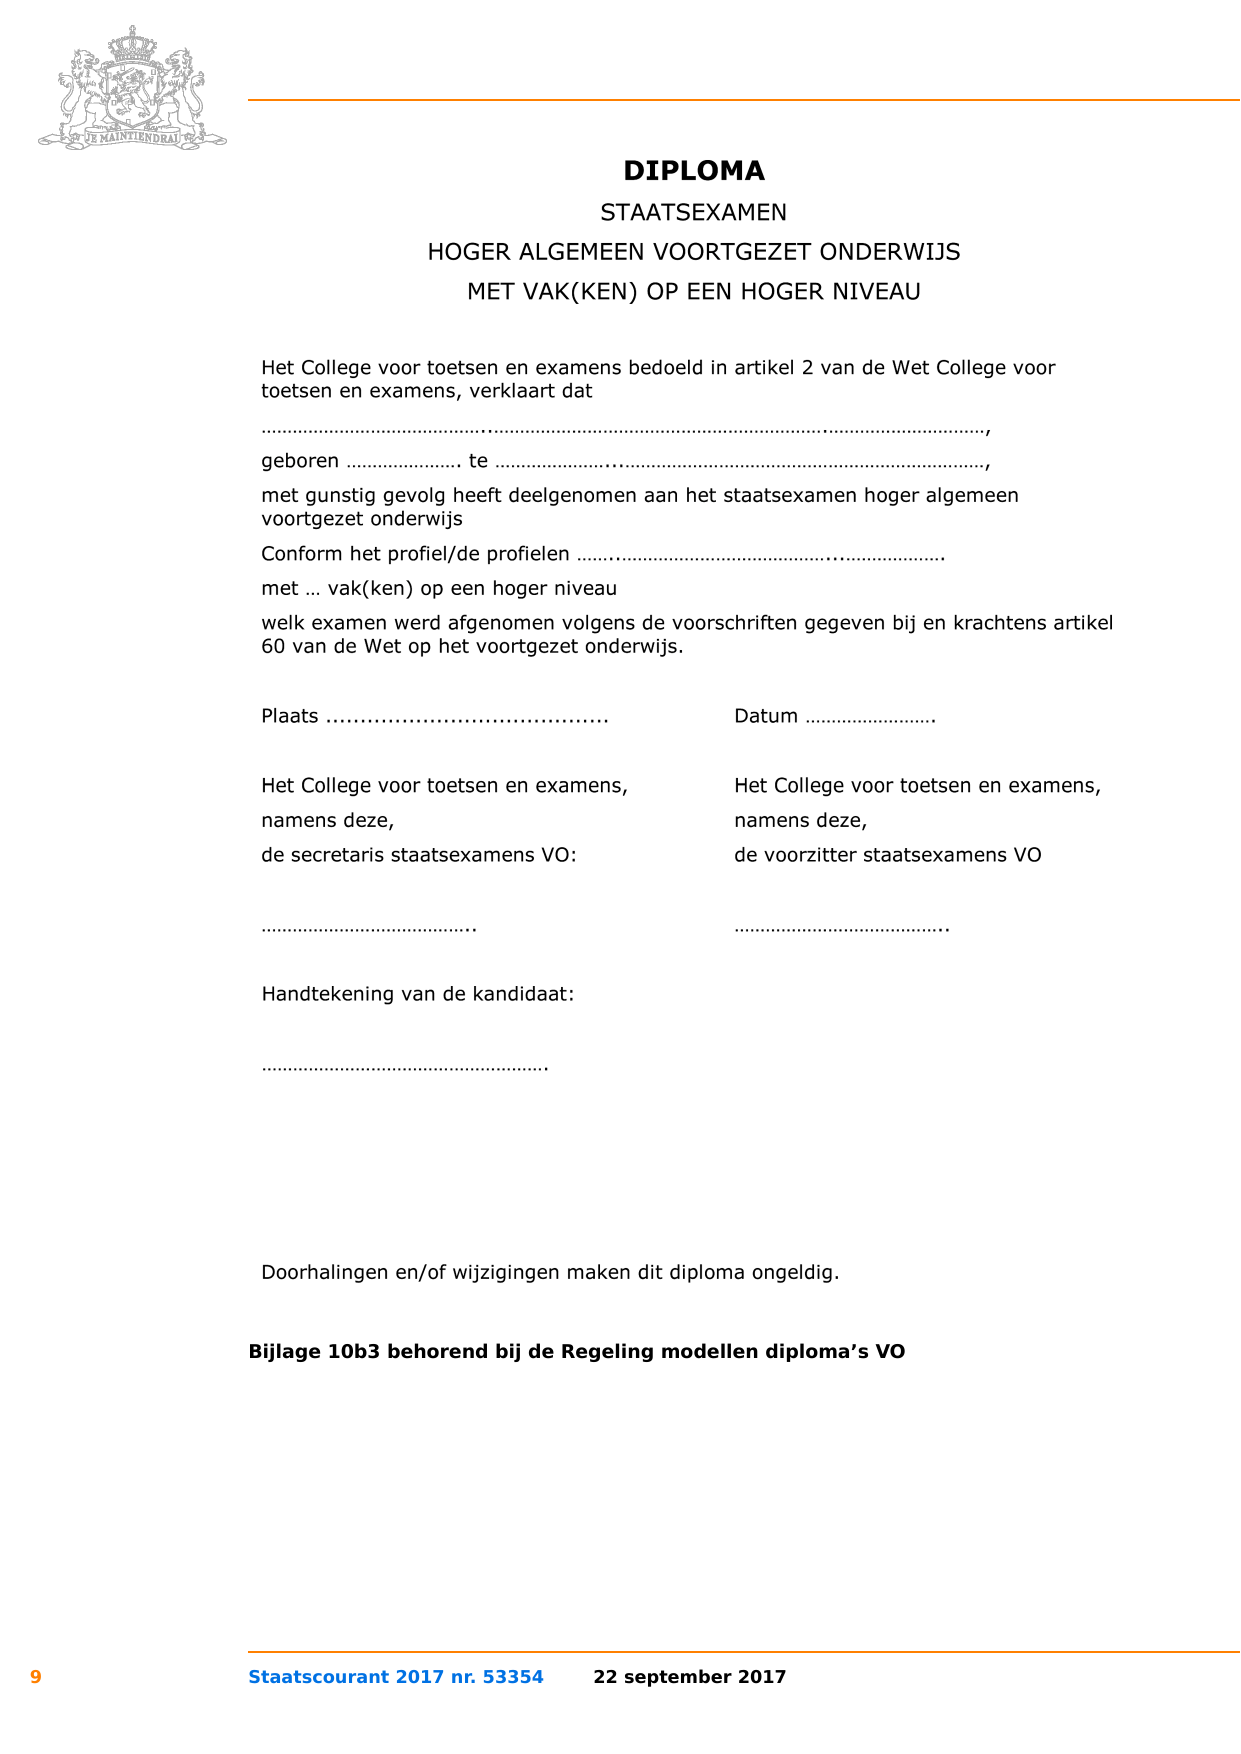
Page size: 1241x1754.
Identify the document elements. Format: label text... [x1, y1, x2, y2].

picture [248, 155, 1134, 1289]
subtitle Bijlage 10b3 behorend bij de Regeling modellen diploma’s VO [248, 1341, 1163, 1363]
picture [38, 25, 227, 150]
